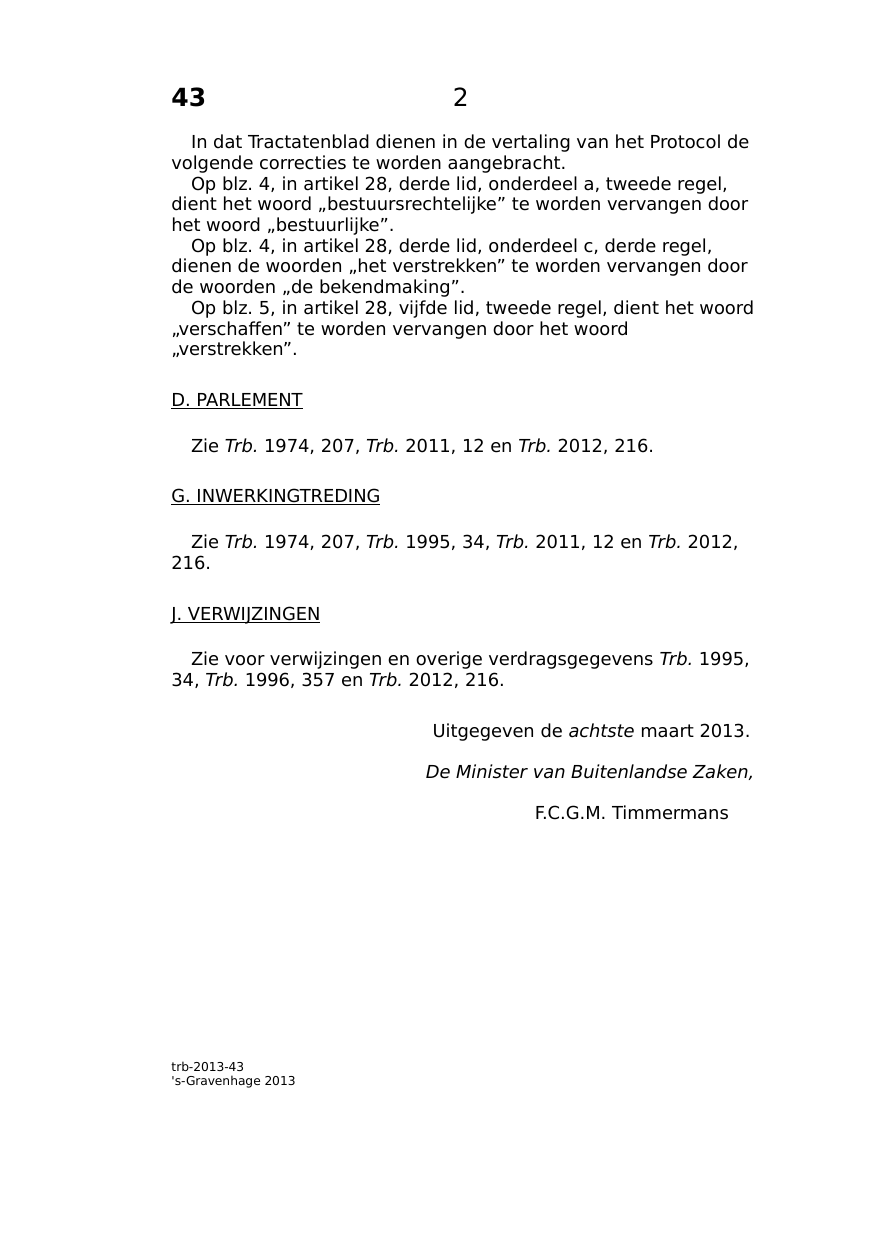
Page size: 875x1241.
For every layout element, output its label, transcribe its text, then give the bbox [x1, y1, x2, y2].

text De Minister van Buitenlandse Zaken, F.C.G.M. Timmermans [171, 761, 756, 824]
text 's-Gravenhage 2013 [171, 1074, 405, 1088]
subtitle D. PARLEMENT [171, 390, 756, 411]
text Zie voor verwijzingen en overige verdragsgegevens Trb. 1995, 34, Trb. 1996, 357 en Trb. 2012, 216. [171, 649, 756, 691]
text Op blz. 4, in artikel 28, derde lid, onderdeel a, tweede regel, dient het woord „bestuursrechtelijke” te worden vervangen door het woord „bestuurlijke”. [171, 173, 756, 236]
text Op blz. 5, in artikel 28, vijfde lid, tweede regel, dient het woord „verschaffen” te worden vervangen door het woord „verstrekken”. [171, 298, 756, 360]
text Uitgegeven de achtste maart 2013. [171, 721, 756, 741]
text Op blz. 4, in artikel 28, derde lid, onderdeel c, derde regel, dienen de woorden „het verstrekken” te worden vervangen door de woorden „de bekendmaking”. [171, 236, 756, 298]
text trb-2013-43 [171, 1060, 405, 1074]
text In dat Tractatenblad dienen in de vertaling van het Protocol de volgende correcties te worden aangebracht. [171, 132, 756, 173]
subtitle G. INWERKINGTREDING [171, 486, 756, 507]
text Zie Trb. 1974, 207, Trb. 2011, 12 en Trb. 2012, 216. [171, 436, 756, 456]
text Zie Trb. 1974, 207, Trb. 1995, 34, Trb. 2011, 12 en Trb. 2012, 216. [171, 532, 756, 573]
subtitle J. VERWIJZINGEN [171, 603, 756, 624]
